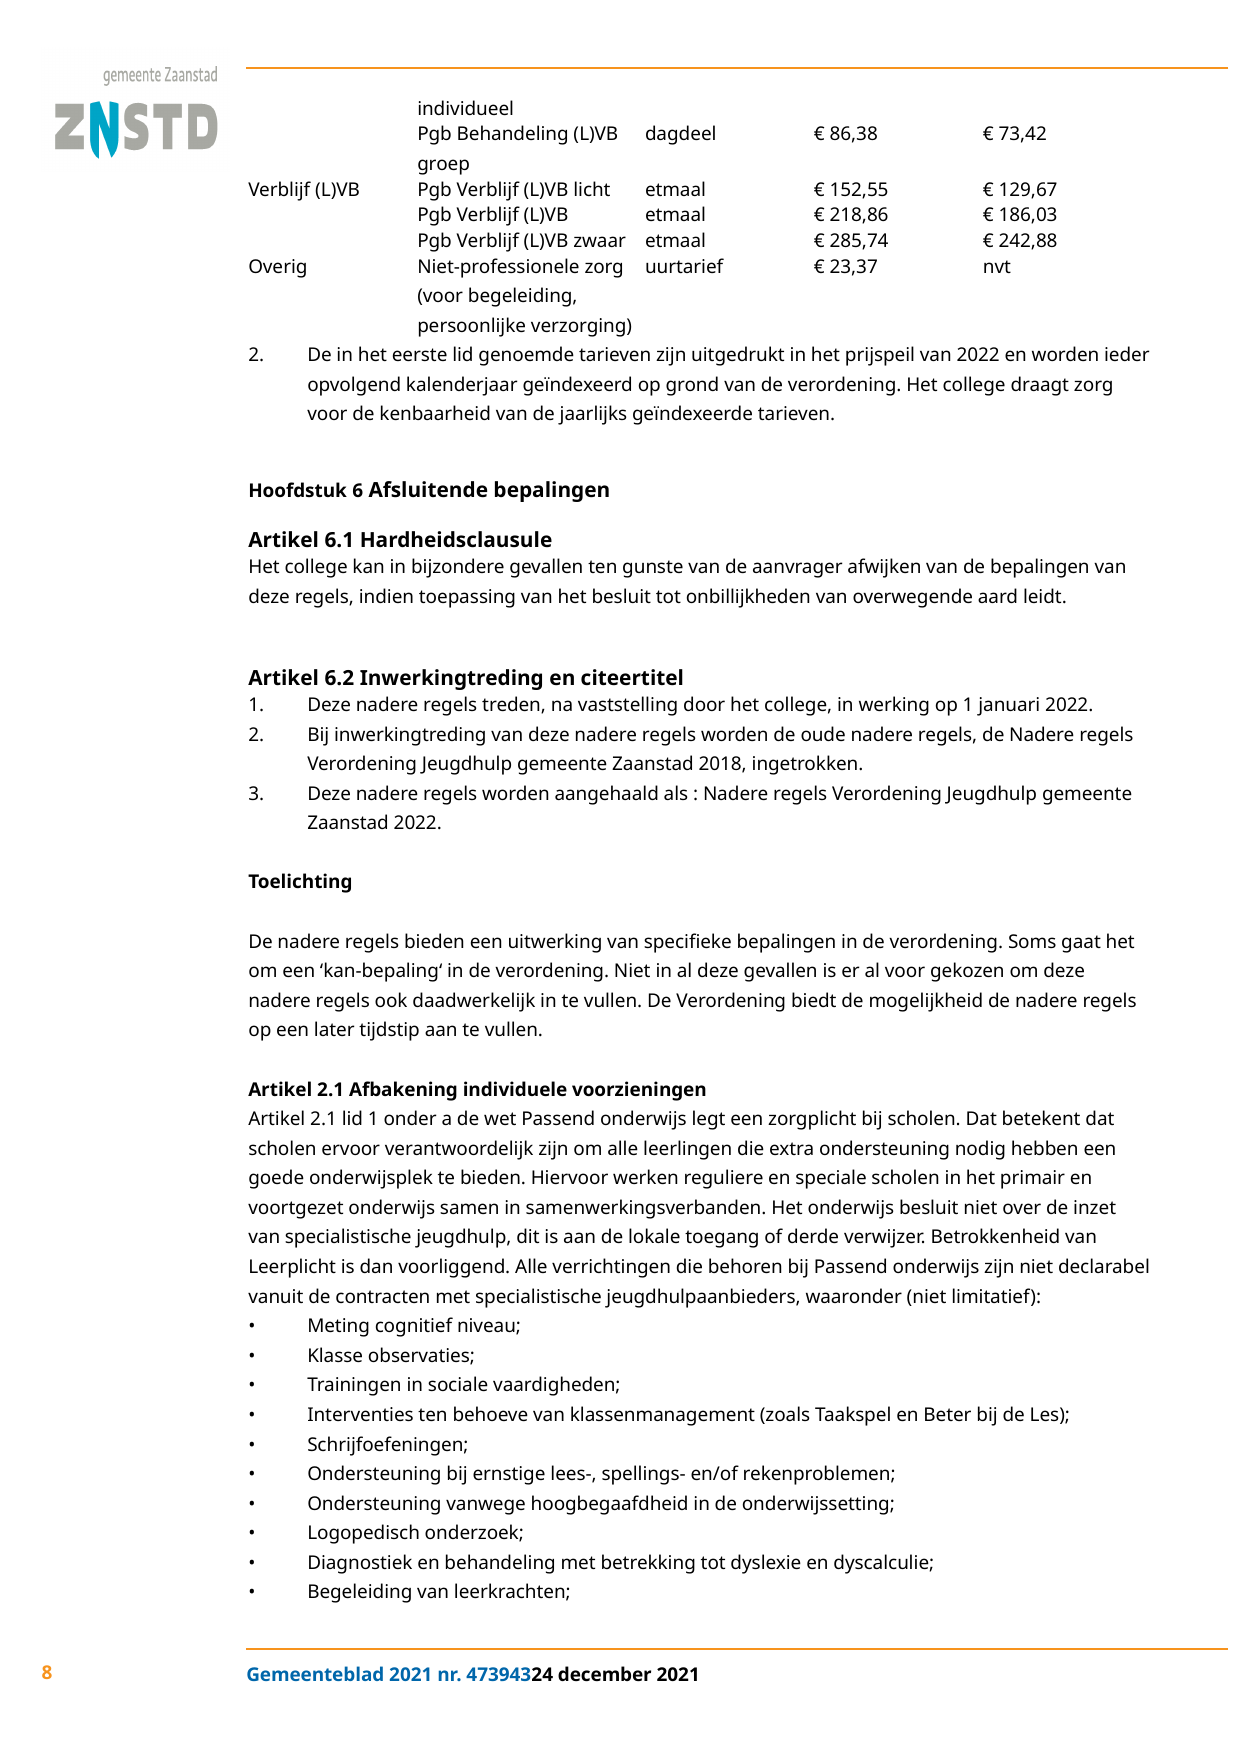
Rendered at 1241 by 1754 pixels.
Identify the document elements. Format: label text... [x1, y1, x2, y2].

table_cell etmaal [645, 176, 814, 202]
text Artikel 6.1 Hardheidsclausule [248, 525, 1152, 553]
table_cell [645, 95, 814, 121]
list Ondersteuning vanwege hoogbegaafdheid in de onderwijssetting; [248, 1490, 1152, 1516]
table_cell individueel [417, 95, 645, 121]
table_cell Verblijf (L)VB [248, 176, 417, 202]
table_cell € 23,37 [814, 253, 983, 338]
list Diagnostiek en behandeling met betrekking tot dyslexie en dyscalculie; [248, 1549, 1152, 1575]
table_cell uurtarief [645, 253, 814, 338]
table_cell € 186,03 [983, 202, 1152, 227]
text Hoofdstuk 6 Afsluitende bepalingen [248, 476, 1152, 504]
table_cell € 285,74 [814, 227, 983, 253]
table_cell nvt [983, 253, 1152, 338]
table_cell [248, 202, 417, 227]
table_cell [814, 95, 983, 121]
table_cell Overig [248, 253, 417, 338]
text Artikel 2.1 Afbakening individuele voorzieningen [248, 1076, 1152, 1102]
list Interventies ten behoeve van klassenmanagement (zoals Taakspel en Beter bij de Les); [248, 1401, 1152, 1427]
table_cell € 242,88 [983, 227, 1152, 253]
list Schrijfoefeningen; [248, 1431, 1152, 1457]
table_cell [248, 227, 417, 253]
list Bij inwerkingtreding van deze nadere regels worden de oude nadere regels, de Nadere regels Verordening Jeugdhulp gemeente Zaanstad 2018, ingetrokken. [248, 721, 1152, 776]
list Deze nadere regels treden, na vaststelling door het college, in werking op 1 januari 2022. [248, 691, 1152, 717]
list Meting cognitief niveau; [248, 1312, 1152, 1338]
table_cell Pgb Verblijf (L)VB licht [417, 176, 645, 202]
text Artikel 2.1 lid 1 onder a de wet Passend onderwijs legt een zorgplicht bij scholen. Dat betekent dat scholen ervoor verantwoordelijk zijn om alle leerlingen die extra ondersteuning nodig hebben een goede onderwijsplek te bieden. Hiervoor werken reguliere en speciale scholen in het primair en voortgezet onderwijs samen in samenwerkingsverbanden. Het onderwijs besluit niet over de inzet van specialistische jeugdhulp, dit is aan de lokale toegang of derde verwijzer. Betrokkenheid van Leerplicht is dan voorliggend. Alle verrichtingen die behoren bij Passend onderwijs zijn niet declarabel vanuit de contracten met specialistische jeugdhulpaanbieders, waaronder (niet limitatief): [248, 1105, 1152, 1309]
list Ondersteuning bij ernstige lees-, spellings- en/of rekenproblemen; [248, 1460, 1152, 1486]
table_cell etmaal [645, 202, 814, 227]
text Het college kan in bijzondere gevallen ten gunste van de aanvrager afwijken van de bepalingen van deze regels, indien toepassing van het besluit tot onbillijkheden van overwegende aard leidt. [248, 553, 1152, 608]
table_cell € 86,38 [814, 121, 983, 176]
table_cell [248, 121, 417, 176]
text De nadere regels bieden een uitwerking van specifieke bepalingen in de verordening. Soms gaat het om een ‘kan-bepaling‘ in de verordening. Niet in al deze gevallen is er al voor gekozen om deze nadere regels ook daadwerkelijk in te vullen. De Verordening biedt de mogelijkheid de nadere regels op een later tijdstip aan te vullen. [248, 928, 1152, 1042]
table_cell Niet-professionele zorg (voor begeleiding, persoonlijke verzorging) [417, 253, 645, 338]
table_cell € 218,86 [814, 202, 983, 227]
list Begeleiding van leerkrachten; [248, 1579, 1152, 1604]
list Logopedisch onderzoek; [248, 1519, 1152, 1545]
list Deze nadere regels worden aangehaald als : Nadere regels Verordening Jeugdhulp gemeente Zaanstad 2022. [248, 780, 1152, 835]
table_cell Pgb Verblijf (L)VB [417, 202, 645, 227]
table_cell Pgb Behandeling (L)VB groep [417, 121, 645, 176]
table_cell [983, 95, 1152, 121]
table_cell Pgb Verblijf (L)VB zwaar [417, 227, 645, 253]
table_cell € 73,42 [983, 121, 1152, 176]
list De in het eerste lid genoemde tarieven zijn uitgedrukt in het prijspeil van 2022 en worden ieder opvolgend kalenderjaar geïndexeerd op grond van de verordening. Het college draagt zorg voor de kenbaarheid van de jaarlijks geïndexeerde tarieven. [248, 341, 1152, 426]
picture [41, 47, 231, 172]
text Artikel 6.2 Inwerkingtreding en citeertitel [248, 663, 1152, 691]
table_cell [248, 95, 417, 121]
table_cell dagdeel [645, 121, 814, 176]
table_cell € 129,67 [983, 176, 1152, 202]
text Toelichting [248, 869, 1152, 894]
list Klasse observaties; [248, 1342, 1152, 1368]
table_cell etmaal [645, 227, 814, 253]
table_cell € 152,55 [814, 176, 983, 202]
list Trainingen in sociale vaardigheden; [248, 1372, 1152, 1397]
